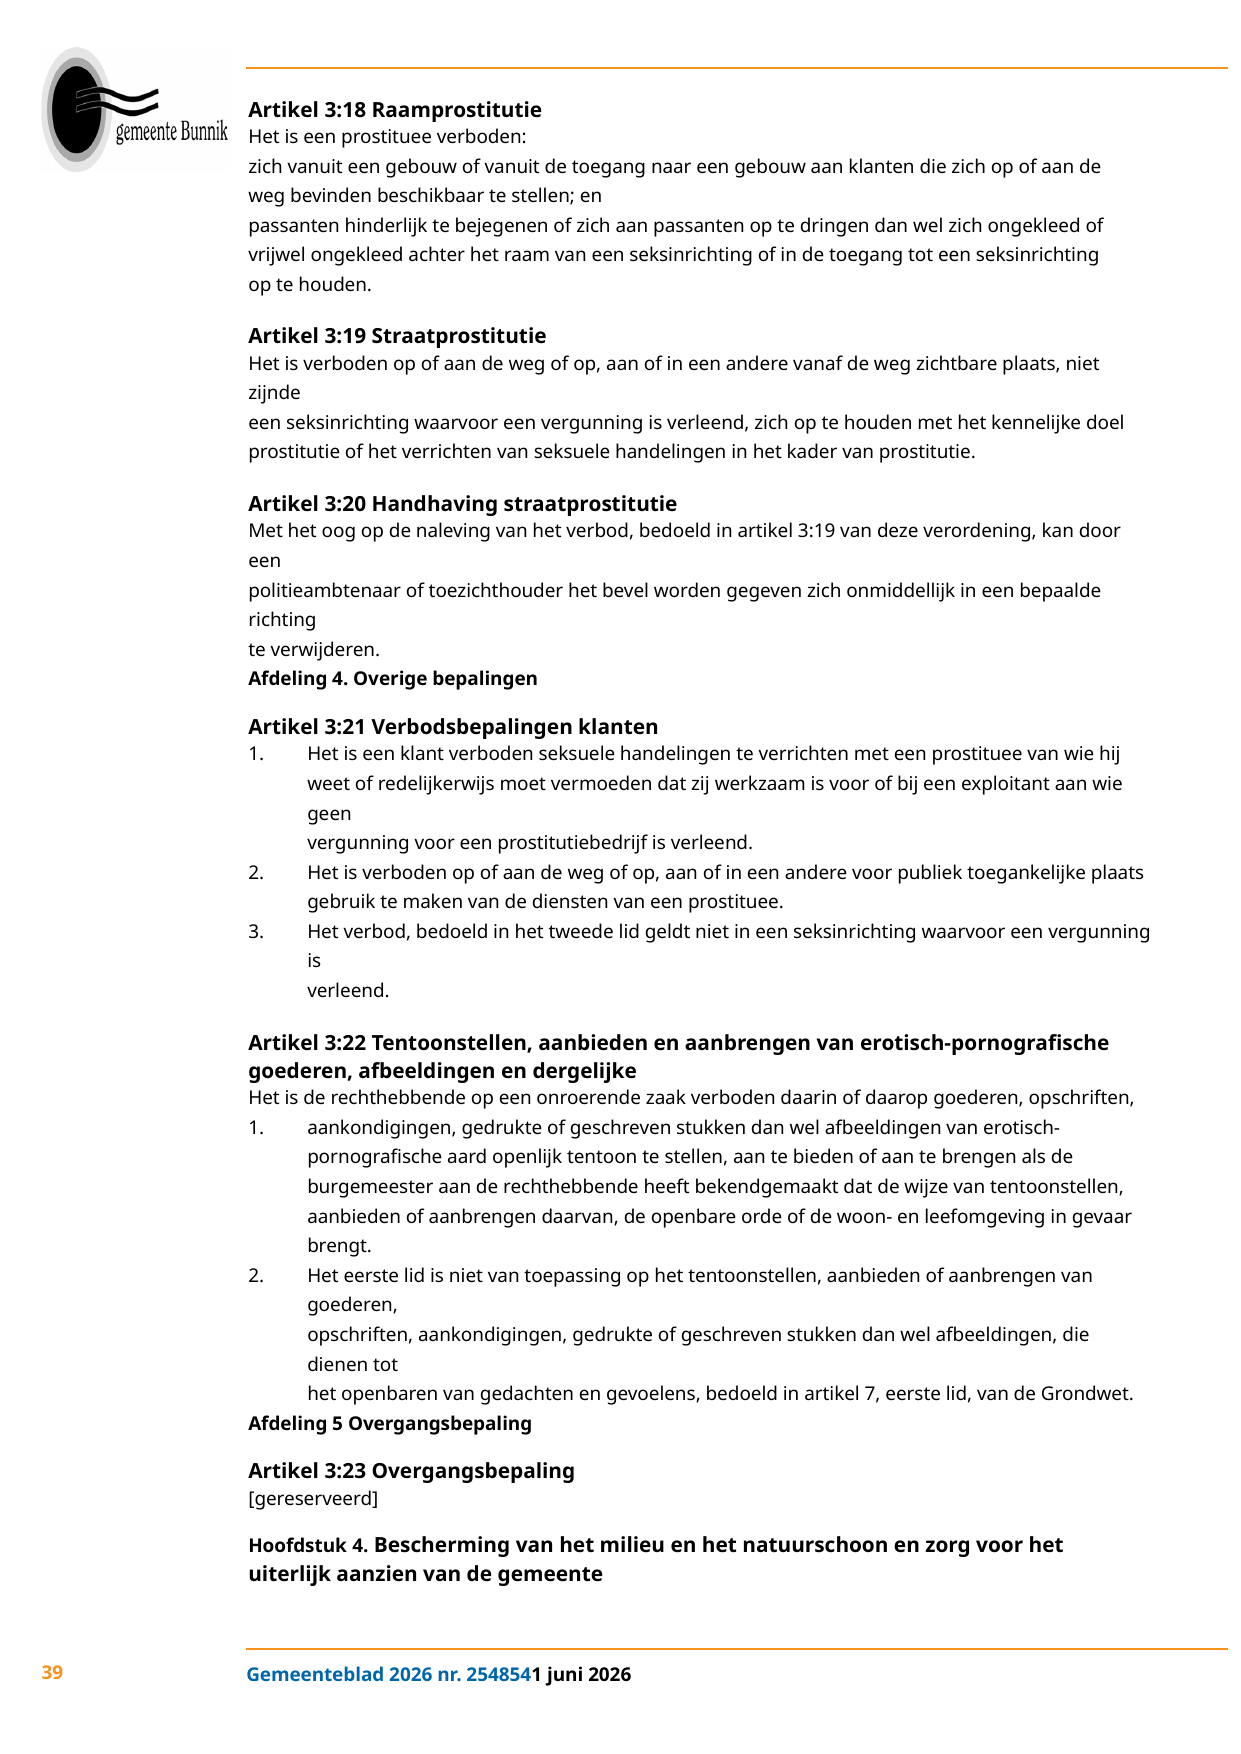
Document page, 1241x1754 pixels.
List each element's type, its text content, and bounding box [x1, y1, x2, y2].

text te verwijderen. [248, 636, 1152, 662]
list Het eerste lid is niet van toepassing op het tentoonstellen, aanbieden of aanbrengen van goederen, [248, 1262, 1152, 1317]
list het openbaren van gedachten en gevoelens, bedoeld in artikel 7, eerste lid, van de Grondwet. [248, 1380, 1152, 1406]
text [gereserveerd] [248, 1485, 1152, 1511]
list verleend. [248, 977, 1152, 1003]
text Artikel 3:23 Overgangsbepaling [248, 1456, 1152, 1485]
text Afdeling 4. Overige bepalingen [248, 666, 1152, 691]
text passanten hinderlijk te bejegenen of zich aan passanten op te dringen dan wel zich ongekleed of [248, 212, 1152, 238]
text weg bevinden beschikbaar te stellen; en [248, 182, 1152, 208]
list gebruik te maken van de diensten van een prostituee. [248, 888, 1152, 914]
list Het is verboden op of aan de weg of op, aan of in een andere voor publiek toegankelijke plaats [248, 859, 1152, 884]
text zich vanuit een gebouw of vanuit de toegang naar een gebouw aan klanten die zich op of aan de [248, 153, 1152, 178]
list aankondigingen, gedrukte of geschreven stukken dan wel afbeeldingen van erotisch-pornografische aard openlijk tentoon te stellen, aan te bieden of aan te brengen als de burgemeester aan de rechthebbende heeft bekendgemaakt dat de wijze van tentoonstellen, aanbieden of aanbrengen daarvan, de openbare orde of de woon- en leefomgeving in gevaar brengt. [248, 1114, 1152, 1258]
text Met het oog op de naleving van het verbod, bedoeld in artikel 3:19 van deze verordening, kan door een [248, 518, 1152, 573]
text Hoofdstuk 4. Bescherming van het milieu en het natuurschoon en zorg voor het uiterlijk aanzien van de gemeente [248, 1531, 1152, 1587]
text een seksinrichting waarvoor een vergunning is verleend, zich op te houden met het kennelijke doel [248, 409, 1152, 435]
text Het is de rechthebbende op een onroerende zaak verboden daarin of daarop goederen, opschriften, [248, 1084, 1152, 1110]
text Artikel 3:20 Handhaving straatprostitutie [248, 489, 1152, 518]
text Het is een prostituee verboden: [248, 123, 1152, 149]
text op te houden. [248, 271, 1152, 297]
picture [41, 47, 231, 172]
text politieambtenaar of toezichthouder het bevel worden gegeven zich onmiddellijk in een bepaalde richting [248, 577, 1152, 632]
text Artikel 3:18 Raamprostitutie [248, 95, 1152, 123]
text prostitutie of het verrichten van seksuele handelingen in het kader van prostitutie. [248, 439, 1152, 464]
text Artikel 3:21 Verbodsbepalingen klanten [248, 712, 1152, 741]
text vrijwel ongekleed achter het raam van een seksinrichting of in de toegang tot een seksinrichting [248, 242, 1152, 267]
text Afdeling 5 Overgangsbepaling [248, 1410, 1152, 1436]
list Het verbod, bedoeld in het tweede lid geldt niet in een seksinrichting waarvoor een vergunning is [248, 918, 1152, 973]
list Het is een klant verboden seksuele handelingen te verrichten met een prostituee van wie hij weet of redelijkerwijs moet vermoeden dat zij werkzaam is voor of bij een exploitant aan wie geen [248, 741, 1152, 825]
list opschriften, aankondigingen, gedrukte of geschreven stukken dan wel afbeeldingen, die dienen tot [248, 1321, 1152, 1376]
text Het is verboden op of aan de weg of op, aan of in een andere vanaf de weg zichtbare plaats, niet zijnde [248, 350, 1152, 405]
text Artikel 3:19 Straatprostitutie [248, 322, 1152, 350]
text Artikel 3:22 Tentoonstellen, aanbieden en aanbrengen van erotisch-pornografische goederen, afbeeldingen en dergelijke [248, 1028, 1152, 1084]
list vergunning voor een prostitutiebedrijf is verleend. [248, 829, 1152, 855]
